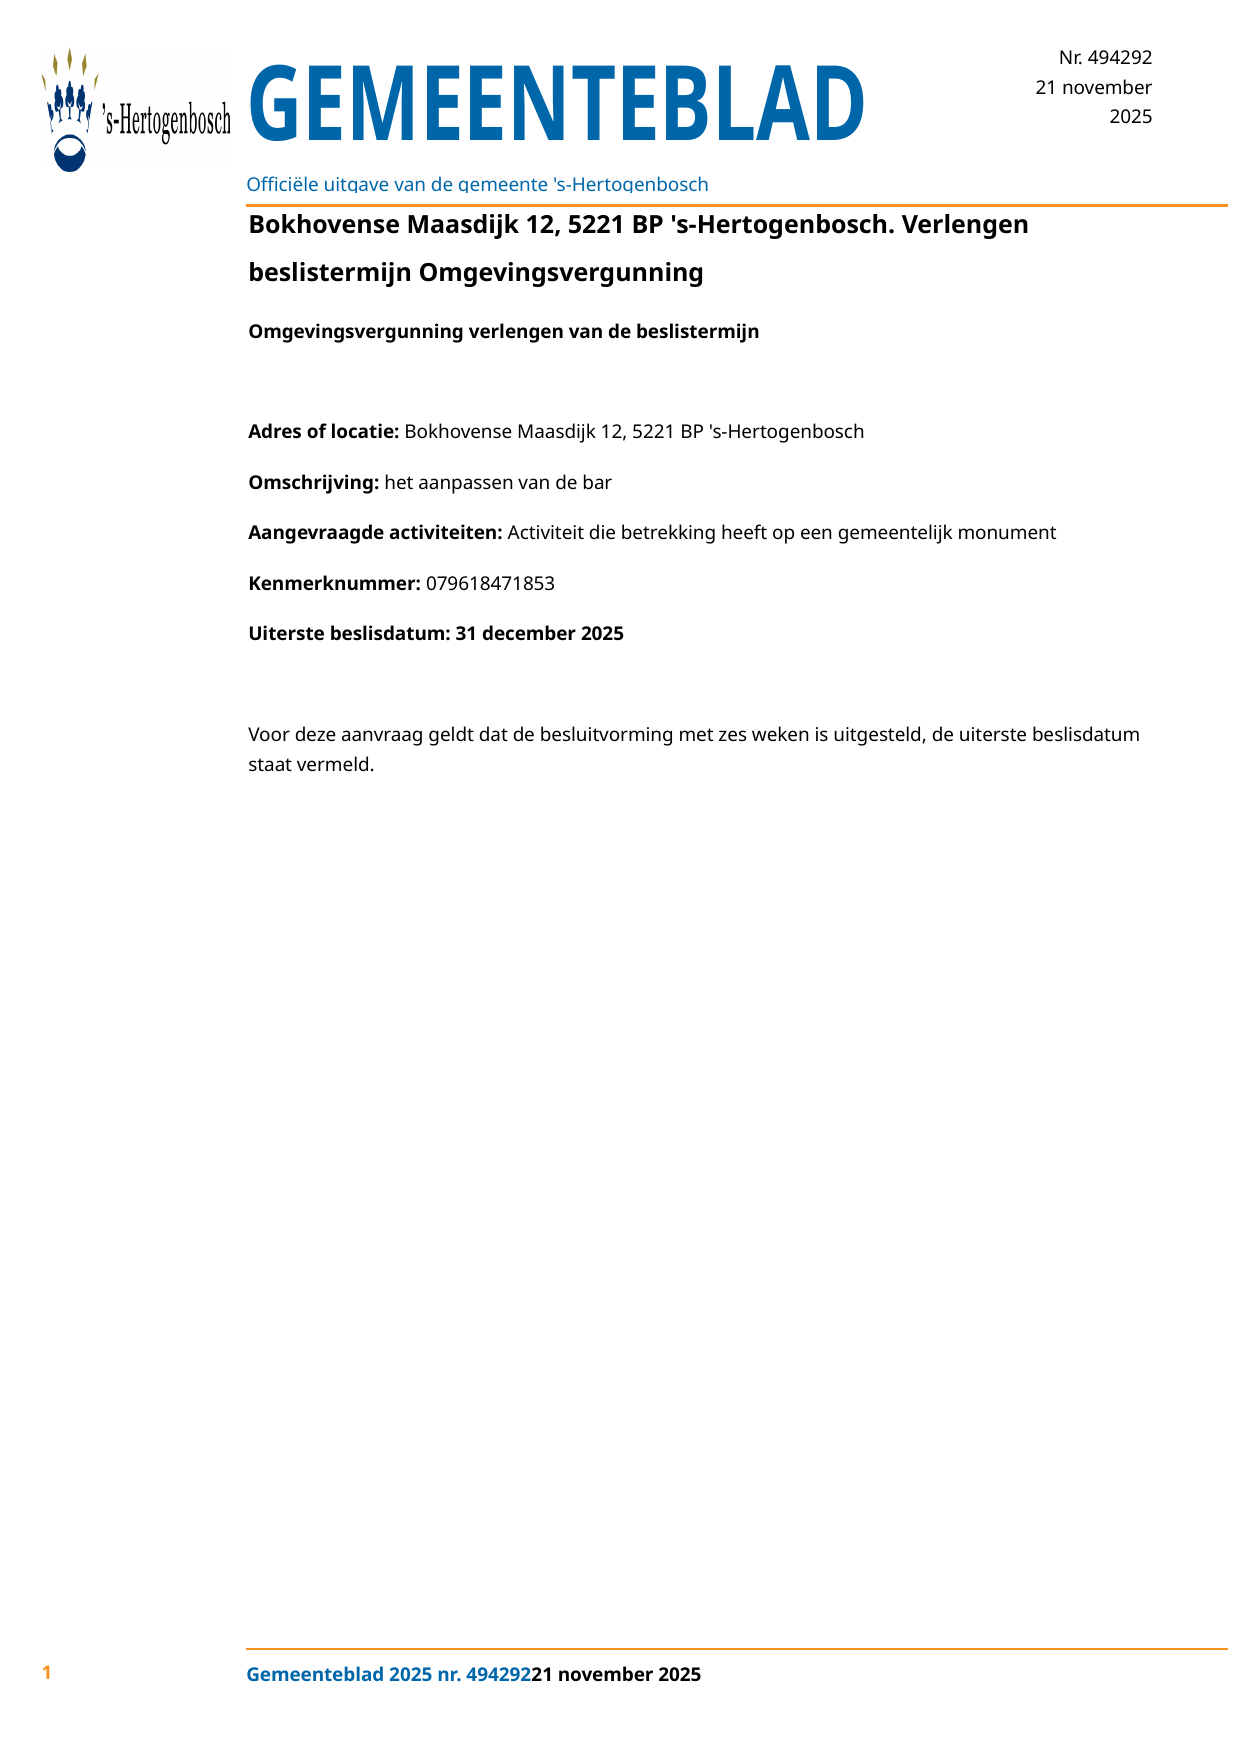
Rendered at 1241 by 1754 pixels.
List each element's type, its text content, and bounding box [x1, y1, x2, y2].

text Adres of locatie: Bokhovense Maasdijk 12, 5221 BP 's-Hertogenbosch [248, 419, 1152, 444]
text Aangevraagde activiteiten: Activiteit die betrekking heeft op een gemeentelijk monument [248, 519, 1152, 545]
picture [41, 47, 231, 172]
text Voor deze aanvraag geldt dat de besluitvorming met zes weken is uitgesteld, de uiterste beslisdatum staat vermeld. [248, 721, 1152, 777]
text Kenmerknummer: 079618471853 [248, 570, 1152, 596]
text Bokhovense Maasdijk 12, 5221 BP 's-Hertogenbosch. Verlengen beslistermijn Omgevingsvergunning [248, 207, 1152, 288]
text Omgevingsvergunning verlengen van de beslistermijn [248, 318, 1152, 344]
text Omschrijving: het aanpassen van de bar [248, 469, 1152, 495]
text Uiterste beslisdatum: 31 december 2025 [248, 620, 1152, 646]
